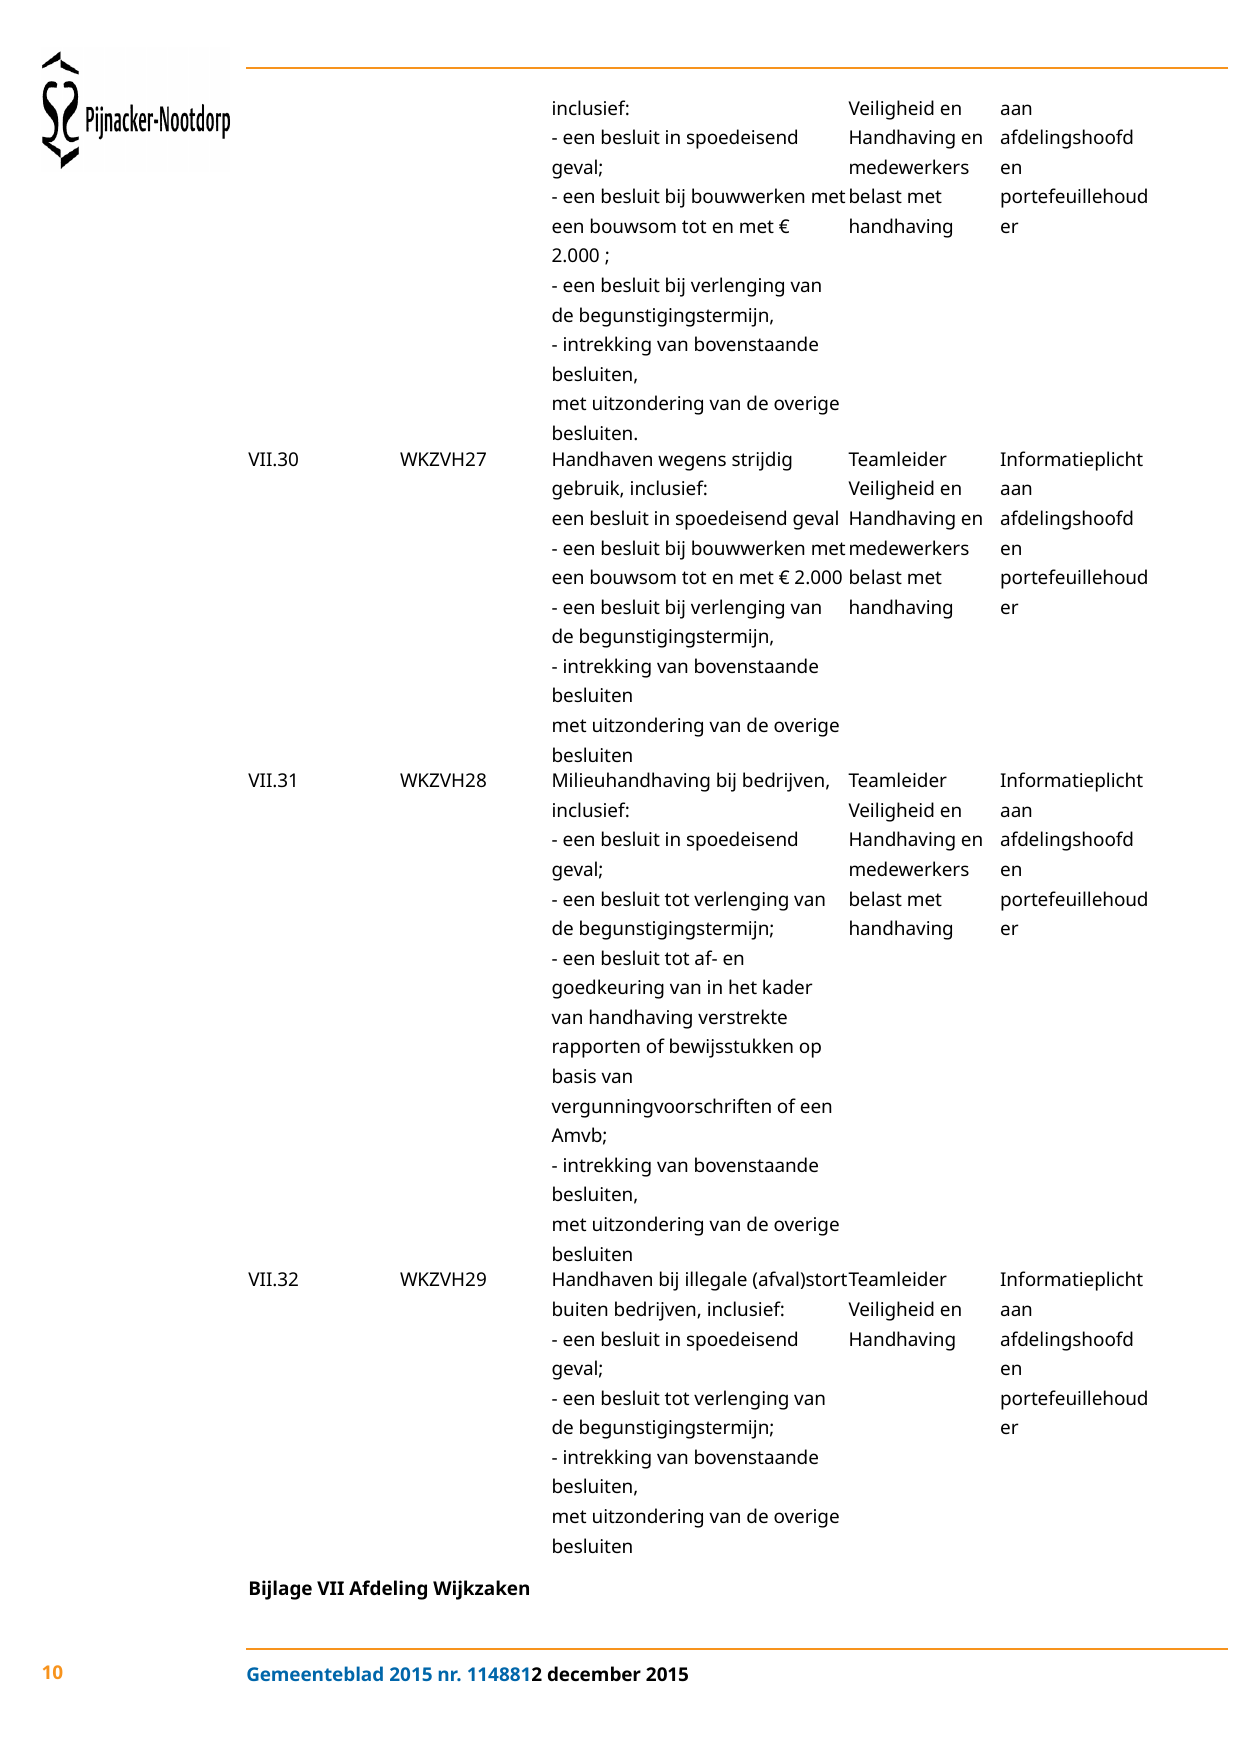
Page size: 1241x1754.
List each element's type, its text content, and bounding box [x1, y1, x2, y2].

table_cell VII.31 [248, 768, 400, 1267]
table_cell Teamleider Veiligheid en Handhaving en medewerkers belast met handhaving [848, 768, 1000, 1267]
table_cell WKZVH27 [400, 446, 551, 767]
table_cell inclusief: - een besluit in spoedeisend geval; - een besluit bij bouwwerken met een bouwsom tot en met € 2.000 ; - een besluit bij verlenging van de begunstigingstermijn, - intrekking van bovenstaande besluiten, met uitzondering van de overige besluiten. [551, 95, 848, 446]
table_cell aan afdelingshoofd en portefeuillehouder [1000, 95, 1152, 446]
text Bijlage VII Afdeling Wijkzaken [248, 1575, 1152, 1601]
table_cell WKZVH29 [400, 1267, 551, 1558]
table_cell WKZVH28 [400, 768, 551, 1267]
table_cell Teamleider Veiligheid en Handhaving en medewerkers belast met handhaving [848, 446, 1000, 767]
table_cell [248, 95, 400, 446]
table_cell [400, 95, 551, 446]
table_cell Veiligheid en Handhaving en medewerkers belast met handhaving [848, 95, 1000, 446]
table_cell Teamleider Veiligheid en Handhaving [848, 1267, 1000, 1558]
table_cell Informatieplicht aan afdelingshoofd en portefeuillehouder [1000, 768, 1152, 1267]
table_cell Handhaven bij illegale (afval)stort buiten bedrijven, inclusief: - een besluit in spoedeisend geval; - een besluit tot verlenging van de begunstigingstermijn; - intrekking van bovenstaande besluiten, met uitzondering van de overige besluiten [551, 1267, 848, 1558]
table_cell Informatieplicht aan afdelingshoofd en portefeuillehouder [1000, 1267, 1152, 1558]
table_cell Informatieplicht aan afdelingshoofd en portefeuillehouder [1000, 446, 1152, 767]
table_cell VII.30 [248, 446, 400, 767]
table_cell Handhaven wegens strijdig gebruik, inclusief: een besluit in spoedeisend geval - een besluit bij bouwwerken met een bouwsom tot en met € 2.000 - een besluit bij verlenging van de begunstigingstermijn, - intrekking van bovenstaande besluiten met uitzondering van de overige besluiten [551, 446, 848, 767]
table_cell VII.32 [248, 1267, 400, 1558]
picture [41, 47, 231, 172]
table_cell Milieuhandhaving bij bedrijven, inclusief: - een besluit in spoedeisend geval; - een besluit tot verlenging van de begunstigingstermijn; - een besluit tot af- en goedkeuring van in het kader van handhaving verstrekte rapporten of bewijsstukken op basis van vergunningvoorschriften of een Amvb; - intrekking van bovenstaande besluiten, met uitzondering van de overige besluiten [551, 768, 848, 1267]
